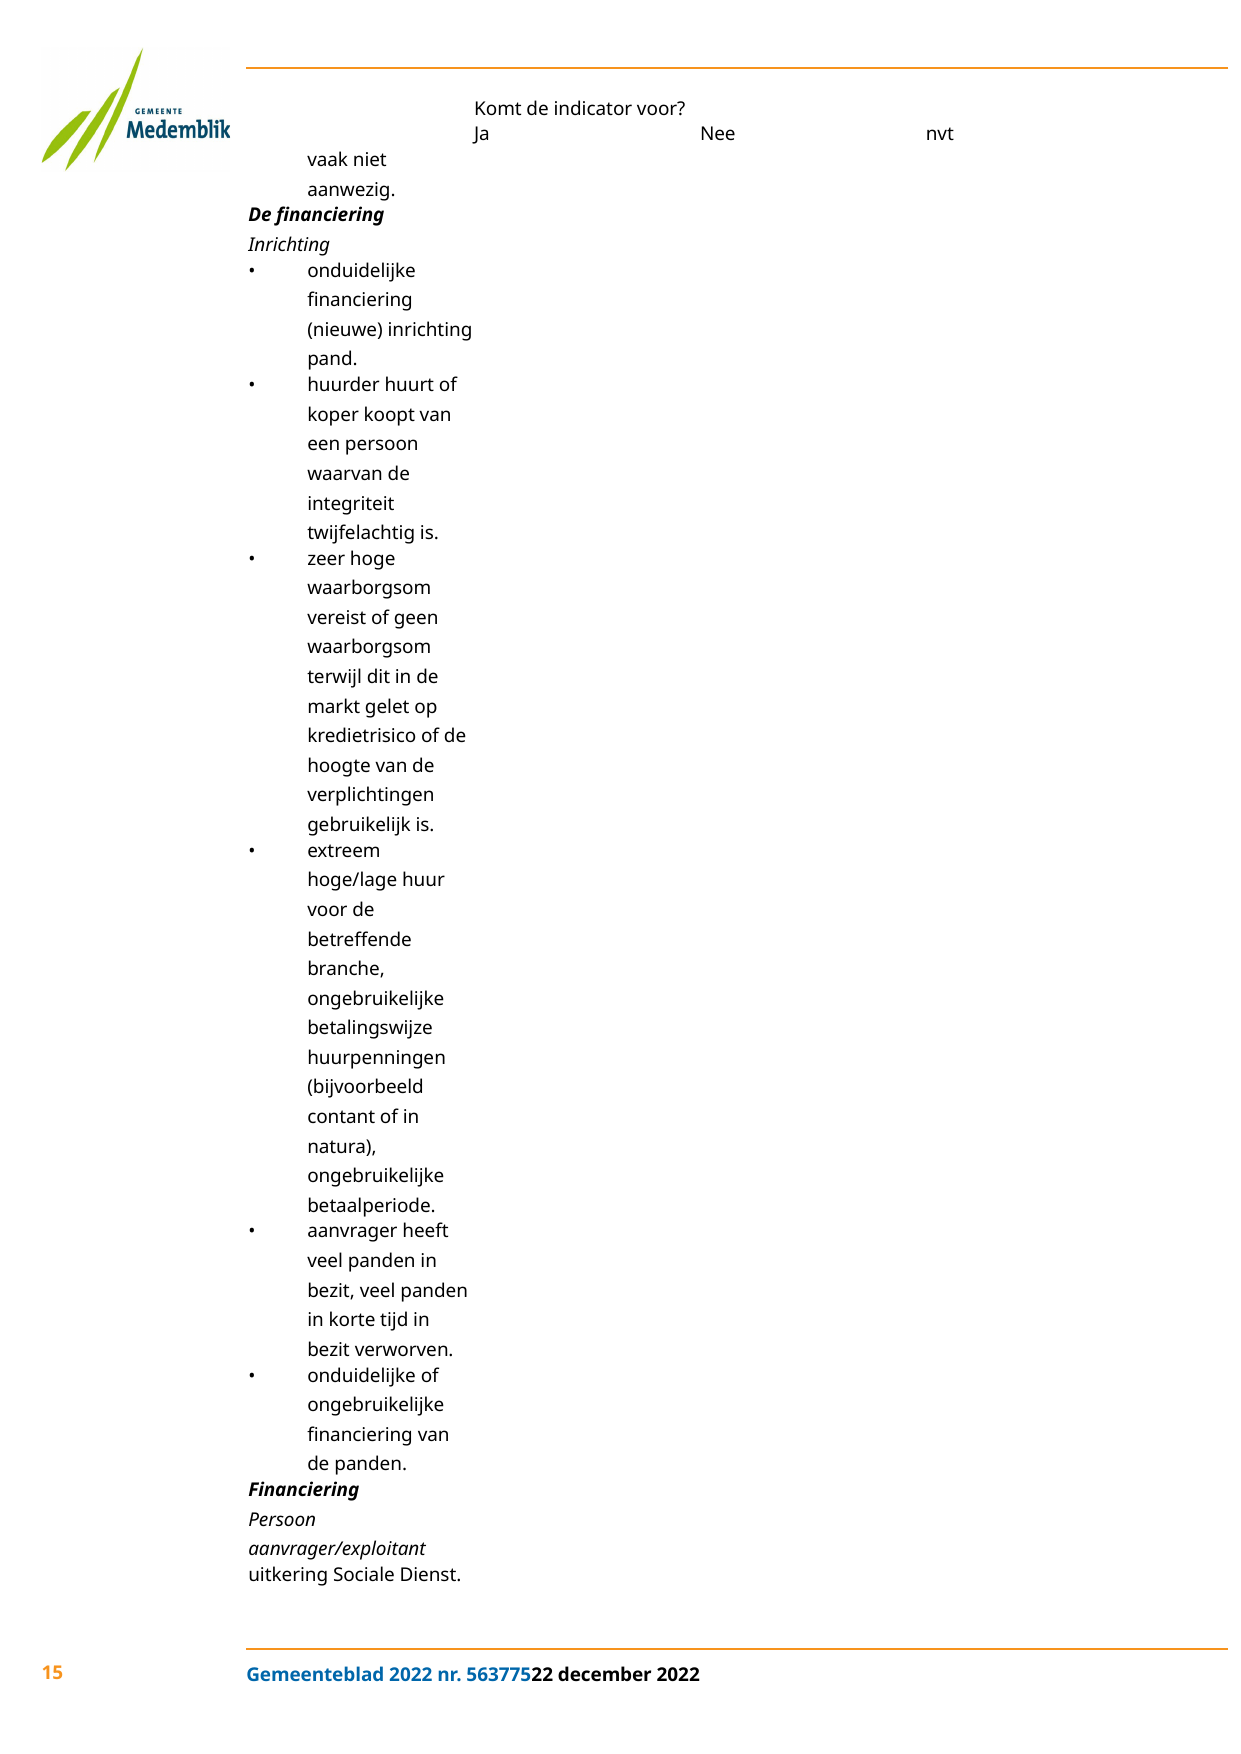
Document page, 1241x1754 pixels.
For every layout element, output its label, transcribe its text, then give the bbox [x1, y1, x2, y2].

table_header Komt de indicator voor? [474, 95, 1152, 121]
table_cell [474, 202, 700, 257]
table_cell uitkering Sociale Dienst. [248, 1561, 474, 1587]
table_cell [926, 1561, 1152, 1587]
table_cell onduidelijke financiering (nieuwe) inrichting pand. [248, 257, 474, 371]
table_cell [700, 1476, 926, 1561]
table_cell [926, 837, 1152, 1218]
table_cell [700, 1362, 926, 1476]
table_cell [474, 371, 700, 545]
table_cell aanvrager heeft veel panden in bezit, veel panden in korte tijd in bezit verworven. [248, 1218, 474, 1362]
table_cell nvt [926, 121, 1152, 146]
table_cell [926, 1362, 1152, 1476]
table_cell [926, 1218, 1152, 1362]
table_cell extreem hoge/lage huur voor de betreffende branche, ongebruikelijke betalingswijze huurpenningen (bijvoorbeeld contant of in natura), ongebruikelijke betaalperiode. [248, 837, 474, 1218]
table_cell [926, 1476, 1152, 1561]
table_cell [474, 837, 700, 1218]
table_cell Ja [474, 121, 700, 146]
table_cell [474, 545, 700, 837]
table_cell onduidelijke of ongebruikelijke financiering van de panden. [248, 1362, 474, 1476]
table_cell [474, 146, 700, 202]
table_cell [926, 545, 1152, 837]
table_cell [700, 837, 926, 1218]
table_cell [700, 257, 926, 371]
table_cell [700, 202, 926, 257]
table_cell huurder huurt of koper koopt van een persoon waarvan de integriteit twijfelachtig is. [248, 371, 474, 545]
table_cell Nee [700, 121, 926, 146]
table_cell [926, 371, 1152, 545]
table_cell [926, 146, 1152, 202]
table_cell [474, 1362, 700, 1476]
table_cell vaak niet aanwezig. [248, 146, 474, 202]
table_cell [700, 1561, 926, 1587]
table_cell [926, 202, 1152, 257]
table_cell De financiering Inrichting [248, 202, 474, 257]
table_cell [474, 1218, 700, 1362]
table_header [248, 95, 474, 121]
table_cell [248, 121, 474, 146]
table_cell [474, 1476, 700, 1561]
picture [41, 47, 231, 172]
table_cell [926, 257, 1152, 371]
table_cell [474, 1561, 700, 1587]
table_cell zeer hoge waarborgsom vereist of geen waarborgsom terwijl dit in de markt gelet op kredietrisico of de hoogte van de verplichtingen gebruikelijk is. [248, 545, 474, 837]
table_cell [700, 1218, 926, 1362]
table_cell [474, 257, 700, 371]
table_cell Financiering Persoon aanvrager/exploitant [248, 1476, 474, 1561]
table_cell [700, 146, 926, 202]
table_cell [700, 371, 926, 545]
table_cell [700, 545, 926, 837]
